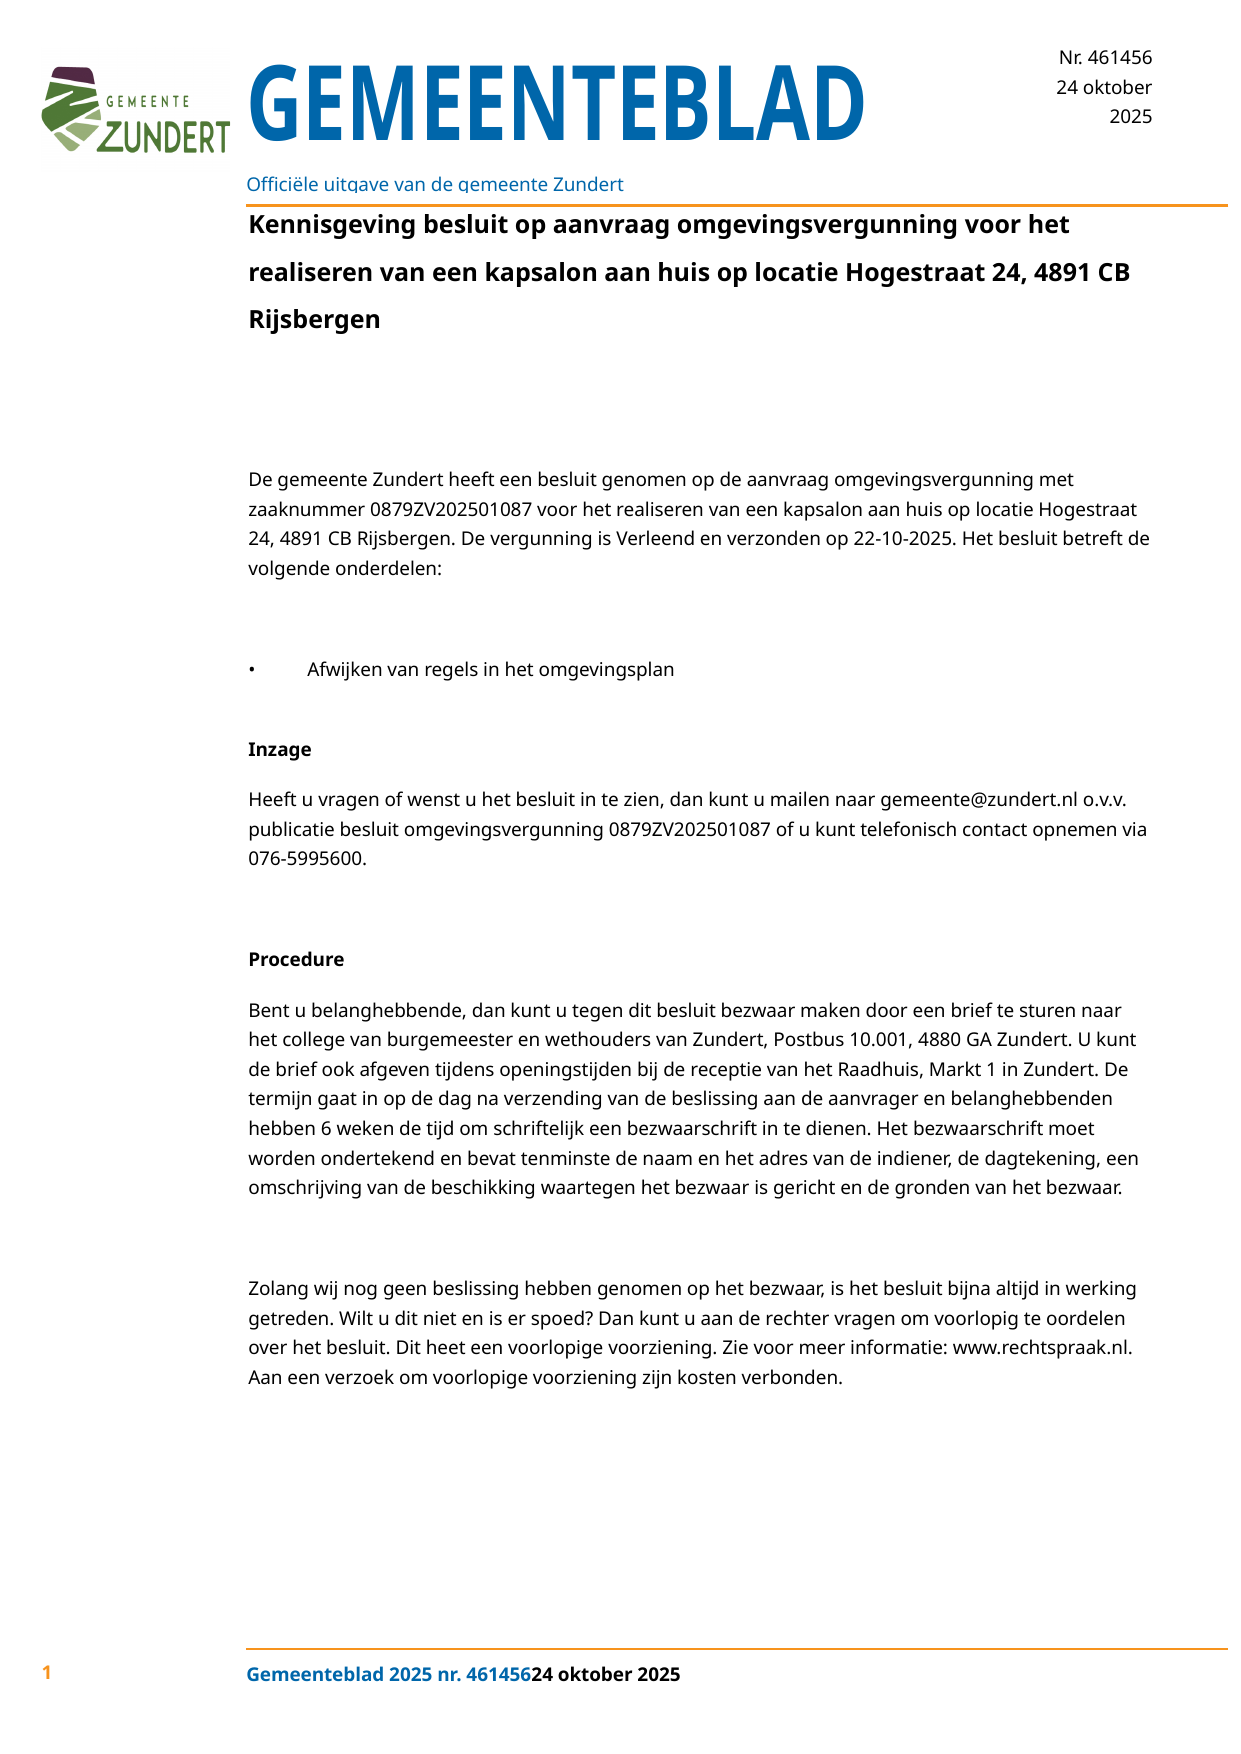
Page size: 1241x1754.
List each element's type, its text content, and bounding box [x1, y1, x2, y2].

text Zolang wij nog geen beslissing hebben genomen op het bezwaar, is het besluit bijna altijd in werking getreden. Wilt u dit niet en is er spoed? Dan kunt u aan de rechter vragen om voorlopig te oordelen over het besluit. Dit heet een voorlopige voorziening. Zie voor meer informatie: www.rechtspraak.nl. Aan een verzoek om voorlopige voorziening zijn kosten verbonden. [248, 1275, 1152, 1389]
list Afwijken van regels in het omgevingsplan [248, 656, 1152, 682]
picture [41, 47, 231, 172]
text De gemeente Zundert heeft een besluit genomen op de aanvraag omgevingsvergunning met zaaknummer 0879ZV202501087 voor het realiseren van een kapsalon aan huis op locatie Hogestraat 24, 4891 CB Rijsbergen. De vergunning is Verleend en verzonden op 22-10-2025. Het besluit betreft de volgende onderdelen: [248, 466, 1152, 581]
text Kennisgeving besluit op aanvraag omgevingsvergunning voor het realiseren van een kapsalon aan huis op locatie Hogestraat 24, 4891 CB Rijsbergen [248, 207, 1152, 336]
text Bent u belanghebbende, dan kunt u tegen dit besluit bezwaar maken door een brief te sturen naar het college van burgemeester en wethouders van Zundert, Postbus 10.001, 4880 GA Zundert. U kunt de brief ook afgeven tijdens openingstijden bij de receptie van het Raadhuis, Markt 1 in Zundert. De termijn gaat in op de dag na verzending van de beslissing aan de aanvrager en belanghebbenden hebben 6 weken de tijd om schriftelijk een bezwaarschrift in te dienen. Het bezwaarschrift moet worden ondertekend en bevat tenminste de naam en het adres van de indiener, de dagtekening, een omschrijving van de beschikking waartegen het bezwaar is gericht en de gronden van het bezwaar. [248, 997, 1152, 1200]
text Inzage [248, 736, 1152, 762]
text Heeft u vragen of wenst u het besluit in te zien, dan kunt u mailen naar gemeente@zundert.nl o.v.v. publicatie besluit omgevingsvergunning 0879ZV202501087 of u kunt telefonisch contact opnemen via 076-5995600. [248, 786, 1152, 871]
text Procedure [248, 946, 1152, 972]
